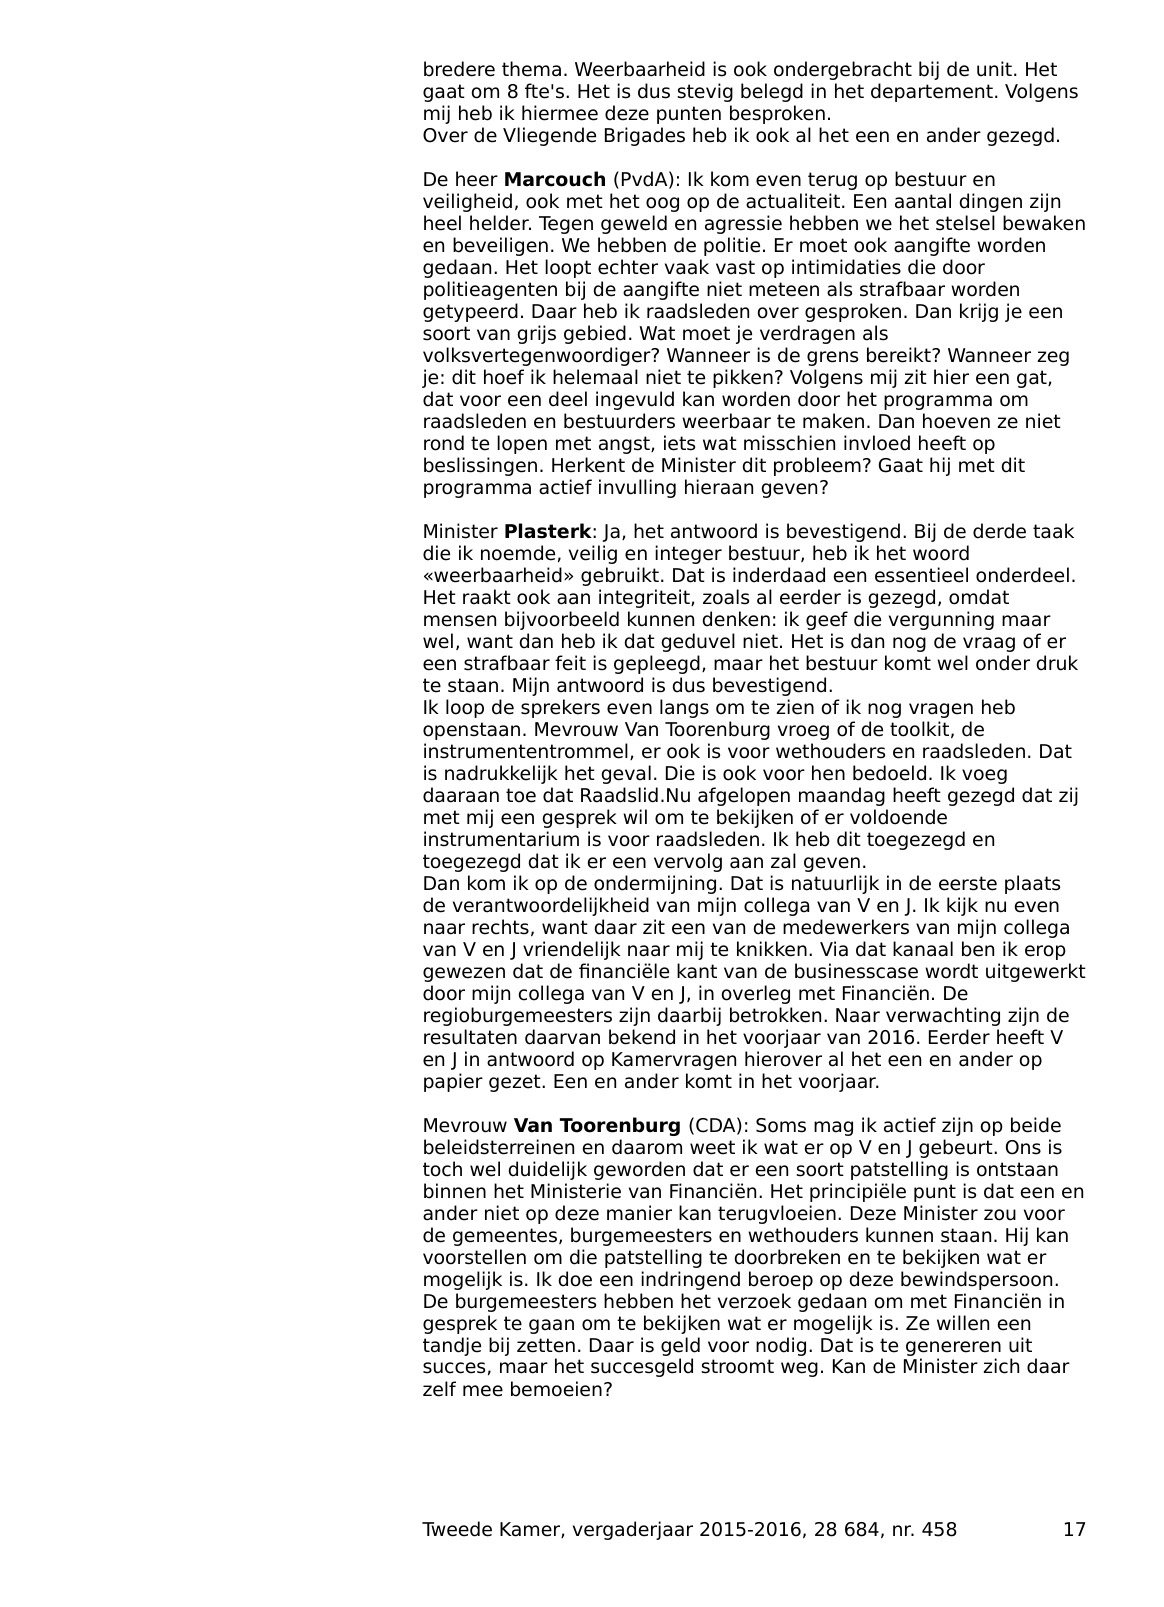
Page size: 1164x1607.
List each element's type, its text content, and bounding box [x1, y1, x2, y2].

text bredere thema. Weerbaarheid is ook ondergebracht bij de unit. Het gaat om 8 fte's. Het is dus stevig belegd in het departement. Volgens mij heb ik hiermee deze punten besproken. [422, 59, 1087, 125]
text Dan kom ik op de ondermijning. Dat is natuurlijk in de eerste plaats de verantwoordelijkheid van mijn collega van V en J. Ik kijk nu even naar rechts, want daar zit een van de medewerkers van mijn collega van V en J vriendelijk naar mij te knikken. Via dat kanaal ben ik erop gewezen dat de financiële kant van de businesscase wordt uitgewerkt door mijn collega van V en J, in overleg met Financiën. De regioburgemeesters zijn daarbij betrokken. Naar verwachting zijn de resultaten daarvan bekend in het voorjaar van 2016. Eerder heeft V en J in antwoord op Kamervragen hierover al het een en ander op papier gezet. Een en ander komt in het voorjaar. [422, 873, 1087, 1092]
text De heer Marcouch (PvdA): Ik kom even terug op bestuur en veiligheid, ook met het oog op de actualiteit. Een aantal dingen zijn heel helder. Tegen geweld en agressie hebben we het stelsel bewaken en beveiligen. We hebben de politie. Er moet ook aangifte worden gedaan. Het loopt echter vaak vast op intimidaties die door politieagenten bij de aangifte niet meteen als strafbaar worden getypeerd. Daar heb ik raadsleden over gesproken. Dan krijg je een soort van grijs gebied. Wat moet je verdragen als volksvertegenwoordiger? Wanneer is de grens bereikt? Wanneer zeg je: dit hoef ik helemaal niet te pikken? Volgens mij zit hier een gat, dat voor een deel ingevuld kan worden door het programma om raadsleden en bestuurders weerbaar te maken. Dan hoeven ze niet rond te lopen met angst, iets wat misschien invloed heeft op beslissingen. Herkent de Minister dit probleem? Gaat hij met dit programma actief invulling hieraan geven? [422, 169, 1087, 499]
text Over de Vliegende Brigades heb ik ook al het een en ander gezegd. [422, 125, 1087, 147]
text Ik loop de sprekers even langs om te zien of ik nog vragen heb openstaan. Mevrouw Van Toorenburg vroeg of de toolkit, de instrumententrommel, er ook is voor wethouders en raadsleden. Dat is nadrukkelijk het geval. Die is ook voor hen bedoeld. Ik voeg daaraan toe dat Raadslid.Nu afgelopen maandag heeft gezegd dat zij met mij een gesprek wil om te bekijken of er voldoende instrumentarium is voor raadsleden. Ik heb dit toegezegd en toegezegd dat ik er een vervolg aan zal geven. [422, 697, 1087, 873]
text Minister Plasterk: Ja, het antwoord is bevestigend. Bij de derde taak die ik noemde, veilig en integer bestuur, heb ik het woord «weerbaarheid» gebruikt. Dat is inderdaad een essentieel onderdeel. Het raakt ook aan integriteit, zoals al eerder is gezegd, omdat mensen bijvoorbeeld kunnen denken: ik geef die vergunning maar wel, want dan heb ik dat geduvel niet. Het is dan nog de vraag of er een strafbaar feit is gepleegd, maar het bestuur komt wel onder druk te staan. Mijn antwoord is dus bevestigend. [422, 521, 1087, 697]
text Mevrouw Van Toorenburg (CDA): Soms mag ik actief zijn op beide beleidsterreinen en daarom weet ik wat er op V en J gebeurt. Ons is toch wel duidelijk geworden dat er een soort patstelling is ontstaan binnen het Ministerie van Financiën. Het principiële punt is dat een en ander niet op deze manier kan terugvloeien. Deze Minister zou voor de gemeentes, burgemeesters en wethouders kunnen staan. Hij kan voorstellen om die patstelling te doorbreken en te bekijken wat er mogelijk is. Ik doe een indringend beroep op deze bewindspersoon. De burgemeesters hebben het verzoek gedaan om met Financiën in gesprek te gaan om te bekijken wat er mogelijk is. Ze willen een tandje bij zetten. Daar is geld voor nodig. Dat is te genereren uit succes, maar het succesgeld stroomt weg. Kan de Minister zich daar zelf mee bemoeien? [422, 1115, 1087, 1400]
